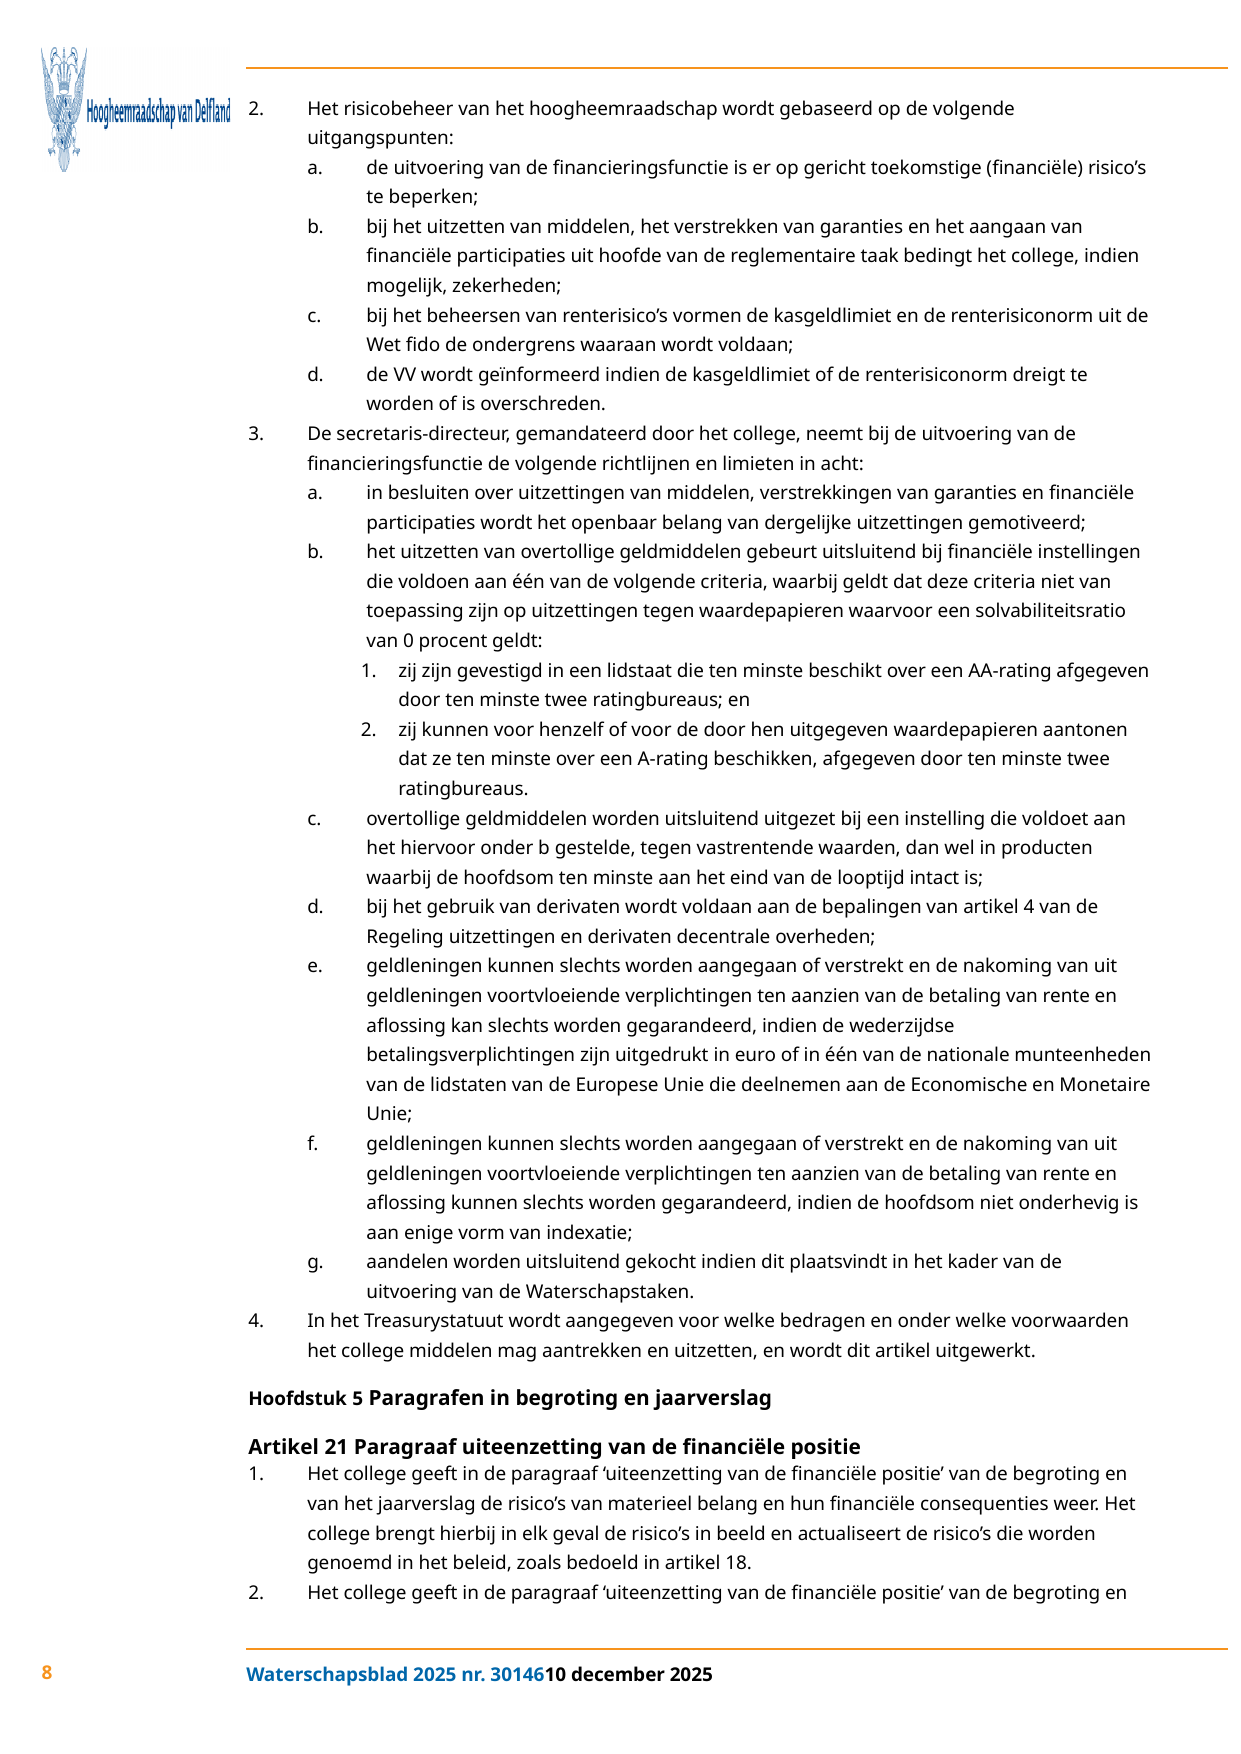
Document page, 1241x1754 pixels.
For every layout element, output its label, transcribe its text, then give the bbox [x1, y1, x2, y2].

picture [41, 47, 231, 172]
list geldleningen kunnen slechts worden aangegaan of verstrekt en de nakoming van uit geldleningen voortvloeiende verplichtingen ten aanzien van de betaling van rente en aflossing kunnen slechts worden gegarandeerd, indien de hoofdsom niet onderhevig is aan enige vorm van indexatie; [307, 1130, 1152, 1245]
list zij zijn gevestigd in een lidstaat die ten minste beschikt over een AA-rating afgegeven door ten minste twee ratingbureaus; en [361, 657, 1152, 712]
list bij het beheersen van renterisico’s vormen de kasgeldlimiet en de renterisiconorm uit de Wet fido de ondergrens waaraan wordt voldaan; [307, 302, 1152, 357]
list Het risicobeheer van het hoogheemraadschap wordt gebaseerd op de volgende uitgangspunten: [248, 95, 1152, 150]
text Artikel 21 Paragraaf uiteenzetting van de financiële positie [248, 1432, 1152, 1461]
list geldleningen kunnen slechts worden aangegaan of verstrekt en de nakoming van uit geldleningen voortvloeiende verplichtingen ten aanzien van de betaling van rente en aflossing kan slechts worden gegarandeerd, indien de wederzijdse betalingsverplichtingen zijn uitgedrukt in euro of in één van de nationale munteenheden van de lidstaten van de Europese Unie die deelnemen aan de Economische en Monetaire Unie; [307, 953, 1152, 1126]
list overtollige geldmiddelen worden uitsluitend uitgezet bij een instelling die voldoet aan het hiervoor onder b gestelde, tegen vastrentende waarden, dan wel in producten waarbij de hoofdsom ten minste aan het eind van de looptijd intact is; [307, 805, 1152, 890]
list het uitzetten van overtollige geldmiddelen gebeurt uitsluitend bij financiële instellingen die voldoen aan één van de volgende criteria, waarbij geldt dat deze criteria niet van toepassing zijn op uitzettingen tegen waardepapieren waarvoor een solvabiliteitsratio van 0 procent geldt: [307, 538, 1152, 653]
list Het college geeft in de paragraaf ‘uiteenzetting van de financiële positie’ van de begroting en van het jaarverslag de risico’s van materieel belang en hun financiële consequenties weer. Het college brengt hierbij in elk geval de risico’s in beeld en actualiseert de risico’s die worden genoemd in het beleid, zoals bedoeld in artikel 18. [248, 1461, 1152, 1575]
list de VV wordt geïnformeerd indien de kasgeldlimiet of de renterisiconorm dreigt te worden of is overschreden. [307, 361, 1152, 416]
list bij het gebruik van derivaten wordt voldaan aan de bepalingen van artikel 4 van de Regeling uitzettingen en derivaten decentrale overheden; [307, 893, 1152, 949]
text Hoofdstuk 5 Paragrafen in begroting en jaarverslag [248, 1383, 1152, 1411]
list zij kunnen voor henzelf of voor de door hen uitgegeven waardepapieren aantonen dat ze ten minste over een A-rating beschikken, afgegeven door ten minste twee ratingbureaus. [361, 716, 1152, 801]
list in besluiten over uitzettingen van middelen, verstrekkingen van garanties en financiële participaties wordt het openbaar belang van dergelijke uitzettingen gemotiveerd; [307, 479, 1152, 535]
list aandelen worden uitsluitend gekocht indien dit plaatsvindt in het kader van de uitvoering van de Waterschapstaken. [307, 1248, 1152, 1304]
list Het college geeft in de paragraaf ‘uiteenzetting van de financiële positie’ van de begroting en [248, 1579, 1152, 1605]
list De secretaris-directeur, gemandateerd door het college, neemt bij de uitvoering van de financieringsfunctie de volgende richtlijnen en limieten in acht: [248, 420, 1152, 476]
list bij het uitzetten van middelen, het verstrekken van garanties en het aangaan van financiële participaties uit hoofde van de reglementaire taak bedingt het college, indien mogelijk, zekerheden; [307, 213, 1152, 298]
list de uitvoering van de financieringsfunctie is er op gericht toekomstige (financiële) risico’s te beperken; [307, 154, 1152, 209]
list In het Treasurystatuut wordt aangegeven voor welke bedragen en onder welke voorwaarden het college middelen mag aantrekken en uitzetten, en wordt dit artikel uitgewerkt. [248, 1308, 1152, 1363]
